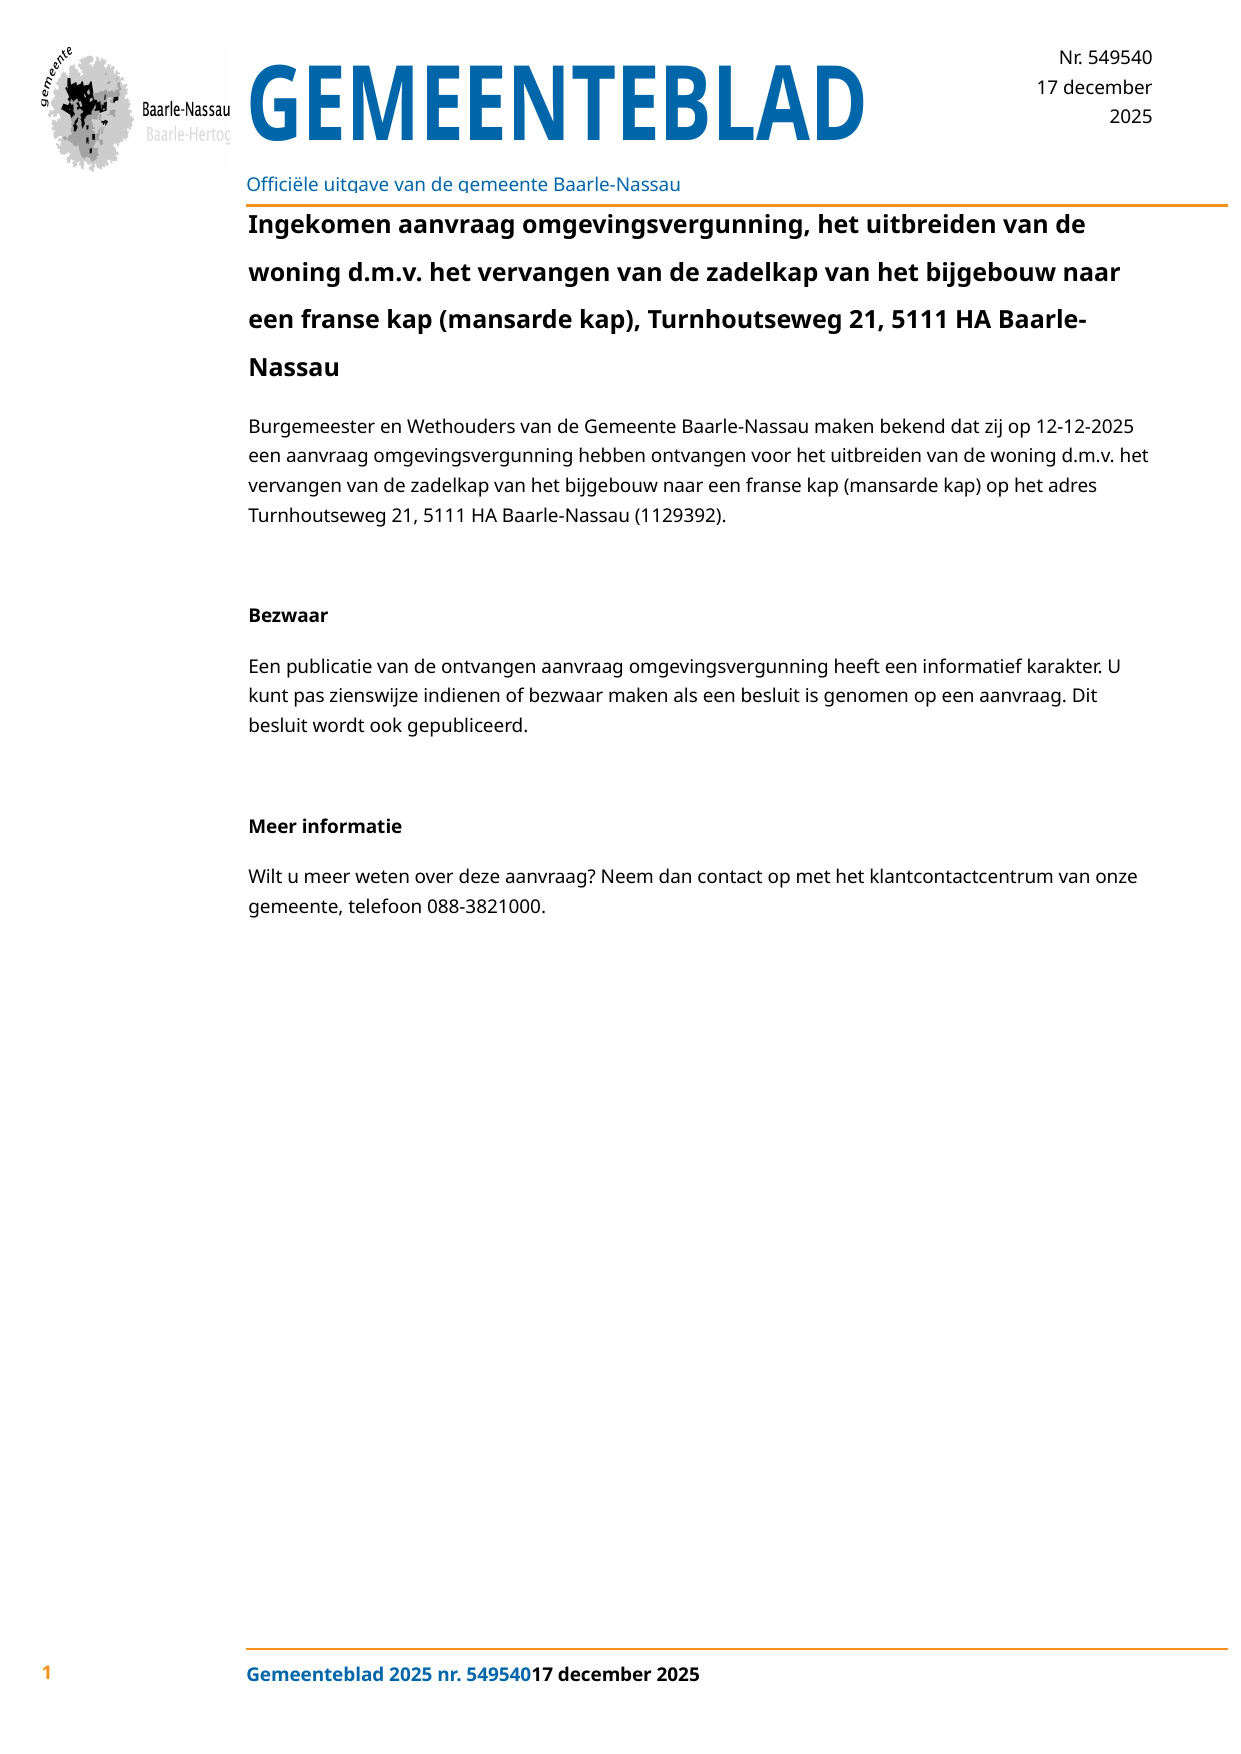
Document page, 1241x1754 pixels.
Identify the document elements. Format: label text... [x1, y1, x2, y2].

picture [41, 47, 231, 172]
text Meer informatie [248, 813, 1152, 839]
text Bezwaar [248, 603, 1152, 628]
text Burgemeester en Wethouders van de Gemeente Baarle-Nassau maken bekend dat zij op 12-12-2025 een aanvraag omgevingsvergunning hebben ontvangen voor het uitbreiden van de woning d.m.v. het vervangen van de zadelkap van het bijgebouw naar een franse kap (mansarde kap) op het adres Turnhoutseweg 21, 5111 HA Baarle-Nassau (1129392). [248, 413, 1152, 528]
text Wilt u meer weten over deze aanvraag? Neem dan contact op met het klantcontactcentrum van onze gemeente, telefoon 088-3821000. [248, 863, 1152, 919]
text Ingekomen aanvraag omgevingsvergunning, het uitbreiden van de woning d.m.v. het vervangen van de zadelkap van het bijgebouw naar een franse kap (mansarde kap), Turnhoutseweg 21, 5111 HA Baarle-Nassau [248, 207, 1152, 384]
text Een publicatie van de ontvangen aanvraag omgevingsvergunning heeft een informatief karakter. U kunt pas zienswijze indienen of bezwaar maken als een besluit is genomen op een aanvraag. Dit besluit wordt ook gepubliceerd. [248, 653, 1152, 738]
